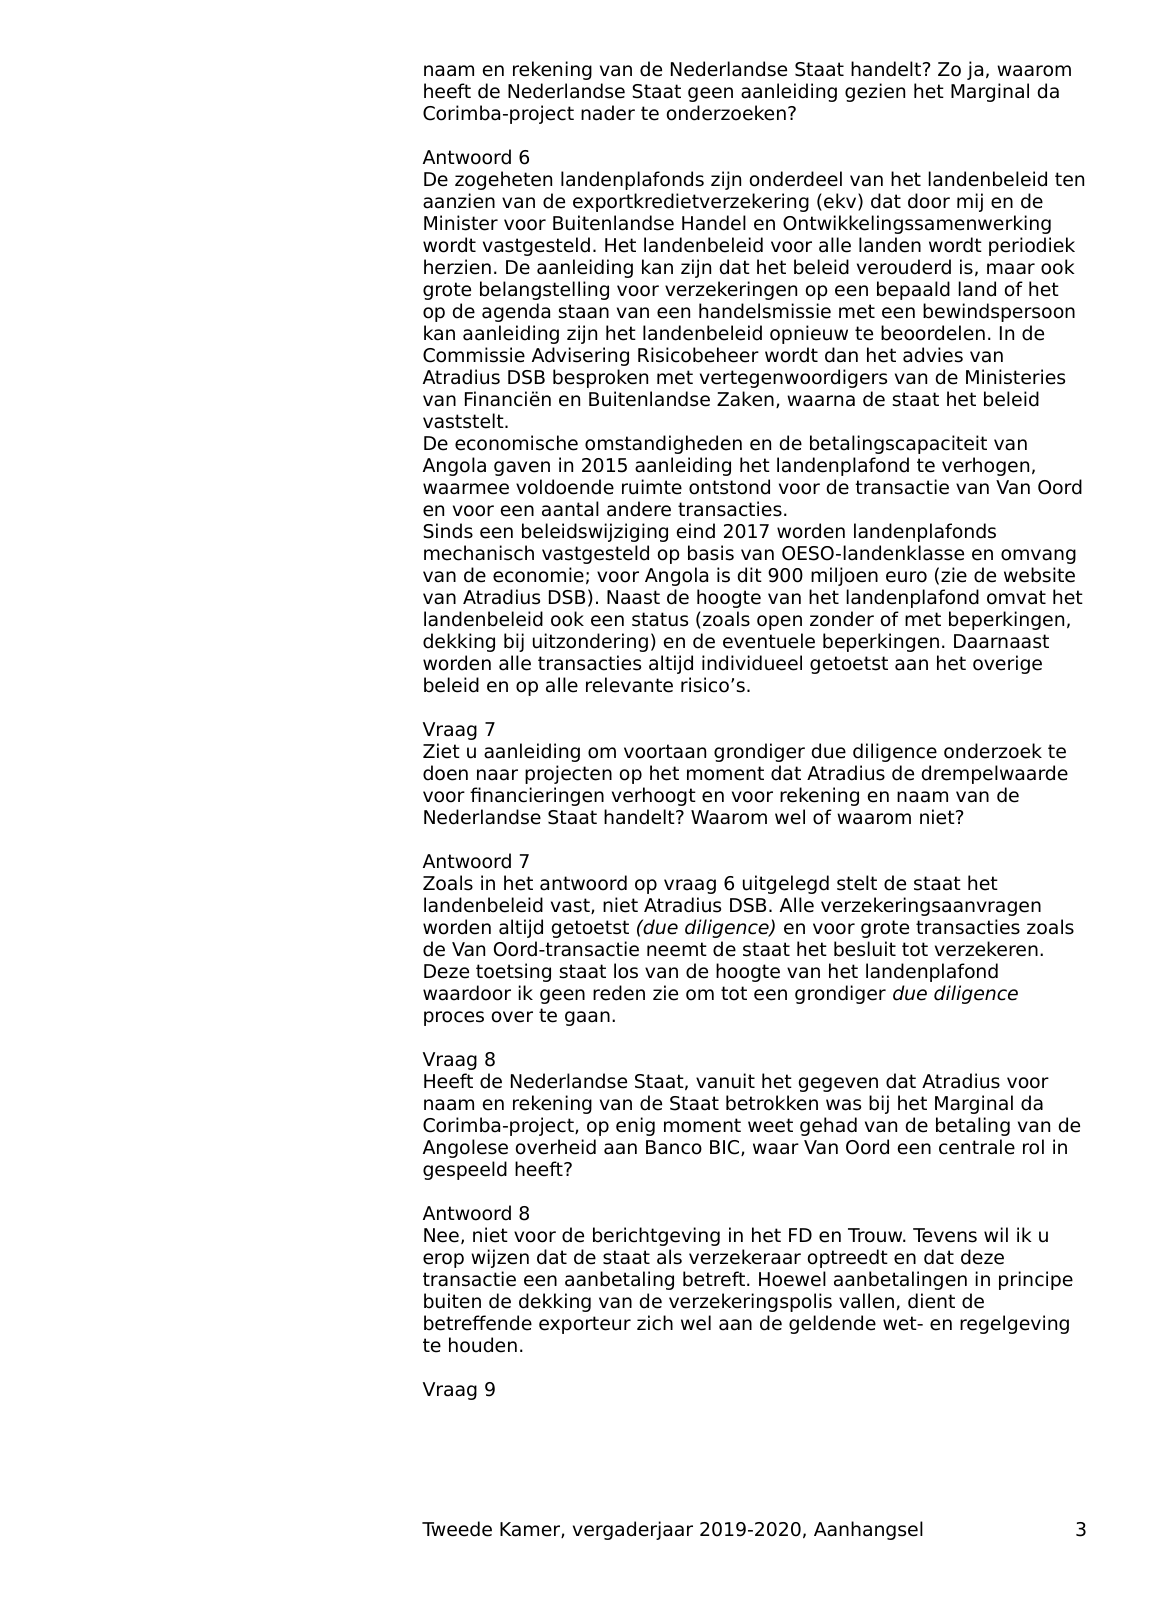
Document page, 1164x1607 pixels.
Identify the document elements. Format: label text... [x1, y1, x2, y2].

text De economische omstandigheden en de betalingscapaciteit van Angola gaven in 2015 aanleiding het landenplafond te verhogen, waarmee voldoende ruimte ontstond voor de transactie van Van Oord en voor een aantal andere transacties. [422, 433, 1087, 521]
text Sinds een beleidswijziging eind 2017 worden landenplafonds mechanisch vastgesteld op basis van OESO-landenklasse en omvang van de economie; voor Angola is dit 900 miljoen euro (zie de website van Atradius DSB). Naast de hoogte van het landenplafond omvat het landenbeleid ook een status (zoals open zonder of met beperkingen, dekking bij uitzondering) en de eventuele beperkingen. Daarnaast worden alle transacties altijd individueel getoetst aan het overige beleid en op alle relevante risico’s. [422, 521, 1087, 697]
text naam en rekening van de Nederlandse Staat handelt? Zo ja, waarom heeft de Nederlandse Staat geen aanleiding gezien het Marginal da Corimba-project nader te onderzoeken? [422, 59, 1087, 125]
text Zoals in het antwoord op vraag 6 uitgelegd stelt de staat het landenbeleid vast, niet Atradius DSB. Alle verzekeringsaanvragen worden altijd getoetst (due diligence) en voor grote transacties zoals de Van Oord-transactie neemt de staat het besluit tot verzekeren. Deze toetsing staat los van de hoogte van het landenplafond waardoor ik geen reden zie om tot een grondiger due diligence proces over te gaan. [422, 873, 1087, 1027]
text De zogeheten landenplafonds zijn onderdeel van het landenbeleid ten aanzien van de exportkredietverzekering (ekv) dat door mij en de Minister voor Buitenlandse Handel en Ontwikkelingssamenwerking wordt vastgesteld. Het landenbeleid voor alle landen wordt periodiek herzien. De aanleiding kan zijn dat het beleid verouderd is, maar ook grote belangstelling voor verzekeringen op een bepaald land of het op de agenda staan van een handelsmissie met een bewindspersoon kan aanleiding zijn het landenbeleid opnieuw te beoordelen. In de Commissie Advisering Risicobeheer wordt dan het advies van Atradius DSB besproken met vertegenwoordigers van de Ministeries van Financiën en Buitenlandse Zaken, waarna de staat het beleid vaststelt. [422, 169, 1087, 433]
text Nee, niet voor de berichtgeving in het FD en Trouw. Tevens wil ik u erop wijzen dat de staat als verzekeraar optreedt en dat deze transactie een aanbetaling betreft. Hoewel aanbetalingen in principe buiten de dekking van de verzekeringspolis vallen, dient de betreffende exporteur zich wel aan de geldende wet- en regelgeving te houden. [422, 1225, 1087, 1357]
text Vraag 8 [422, 1049, 1087, 1071]
text Vraag 9 [422, 1379, 1087, 1401]
text Heeft de Nederlandse Staat, vanuit het gegeven dat Atradius voor naam en rekening van de Staat betrokken was bij het Marginal da Corimba-project, op enig moment weet gehad van de betaling van de Angolese overheid aan Banco BIC, waar Van Oord een centrale rol in gespeeld heeft? [422, 1071, 1087, 1181]
text Vraag 7 [422, 719, 1087, 741]
text Antwoord 8 [422, 1203, 1087, 1225]
text Antwoord 7 [422, 851, 1087, 873]
text Antwoord 6 [422, 147, 1087, 169]
text Ziet u aanleiding om voortaan grondiger due diligence onderzoek te doen naar projecten op het moment dat Atradius de drempelwaarde voor financieringen verhoogt en voor rekening en naam van de Nederlandse Staat handelt? Waarom wel of waarom niet? [422, 741, 1087, 829]
